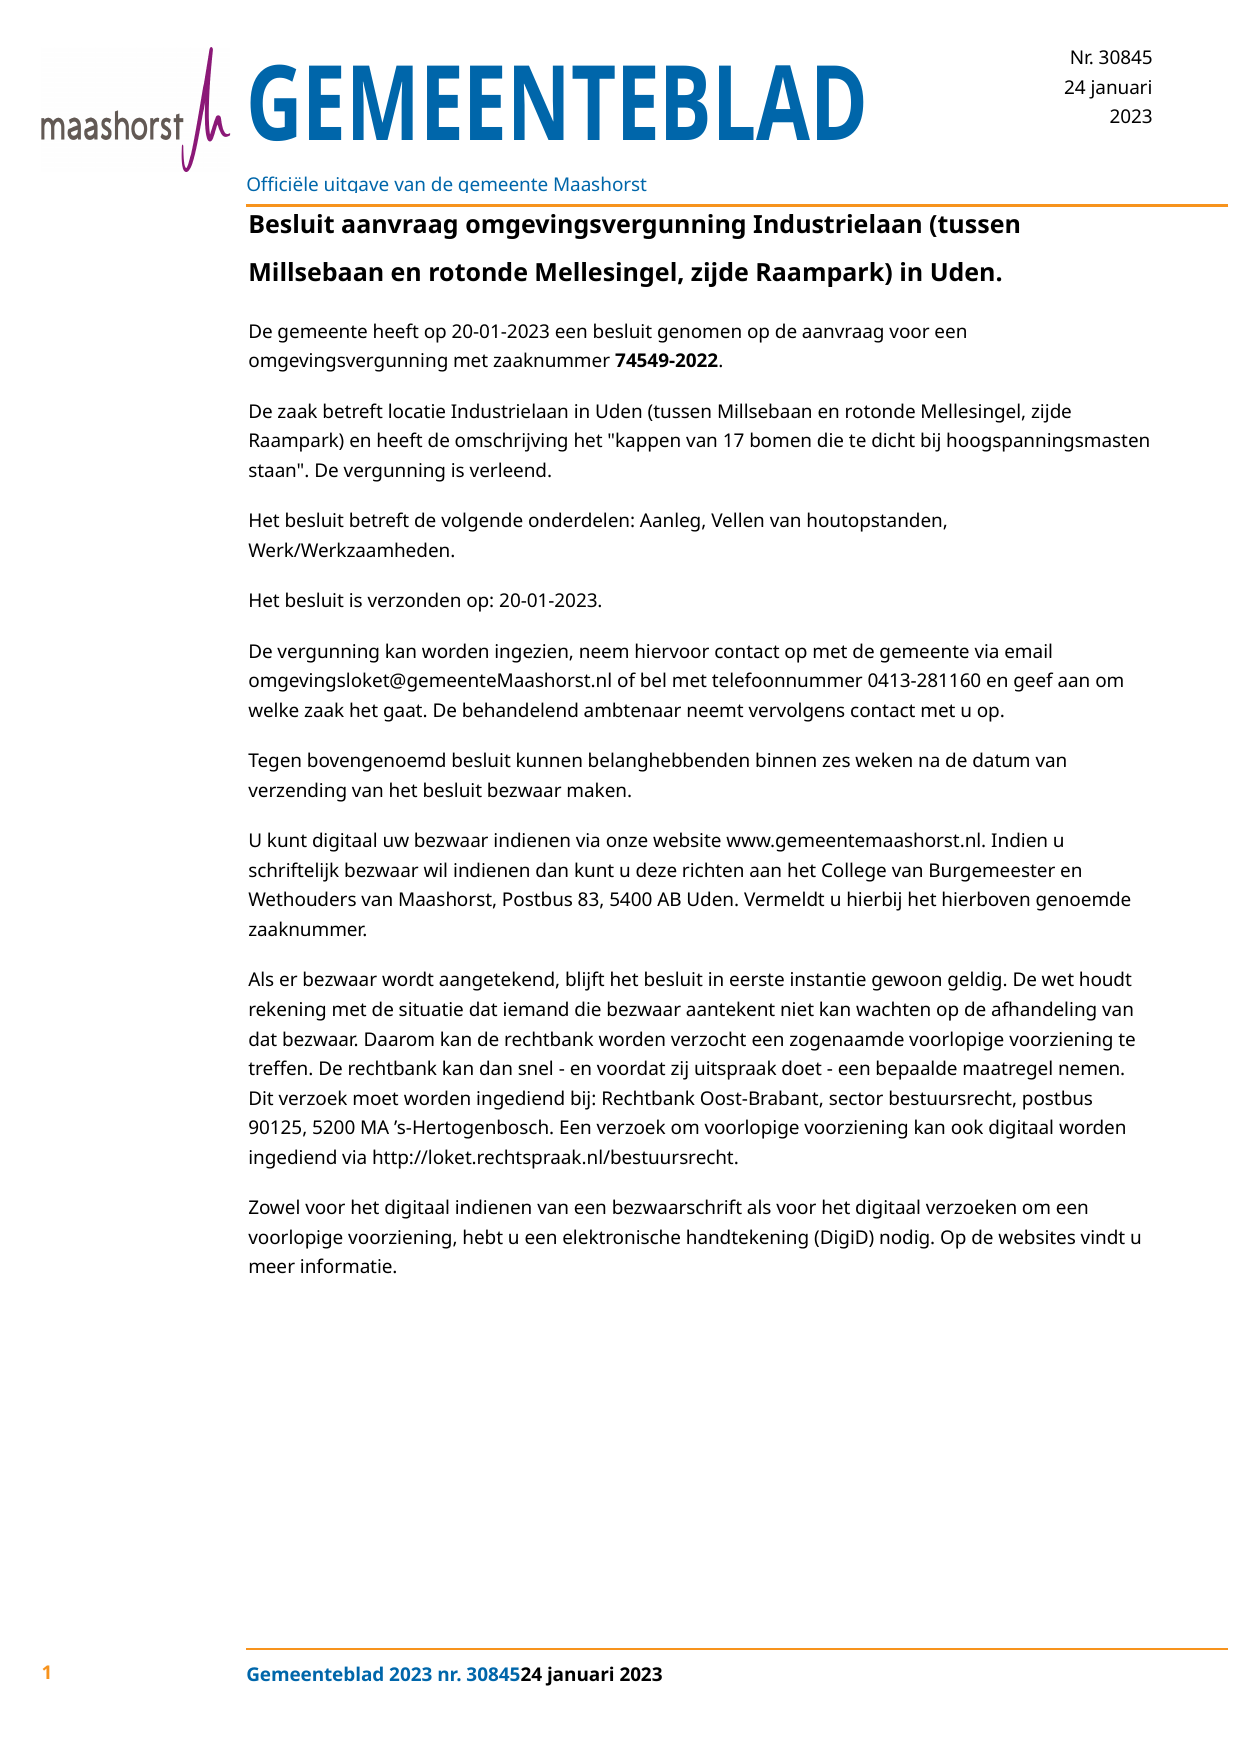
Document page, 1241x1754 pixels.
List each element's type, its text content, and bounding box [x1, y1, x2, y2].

text U kunt digitaal uw bezwaar indienen via onze website www.gemeentemaashorst.nl. Indien u schriftelijk bezwaar wil indienen dan kunt u deze richten aan het College van Burgemeester en Wethouders van Maashorst, Postbus 83, 5400 AB Uden. Vermeldt u hierbij het hierboven genoemde zaaknummer. [248, 827, 1152, 942]
text De gemeente heeft op 20-01-2023 een besluit genomen op de aanvraag voor een omgevingsvergunning met zaaknummer 74549-2022. [248, 318, 1152, 373]
text De zaak betreft locatie Industrielaan in Uden (tussen Millsebaan en rotonde Mellesingel, zijde Raampark) en heeft de omschrijving het "kappen van 17 bomen die te dicht bij hoogspanningsmasten staan". De vergunning is verleend. [248, 398, 1152, 483]
text Het besluit betreft de volgende onderdelen: Aanleg, Vellen van houtopstanden, Werk/Werkzaamheden. [248, 507, 1152, 563]
text Besluit aanvraag omgevingsvergunning Industrielaan (tussen Millsebaan en rotonde Mellesingel, zijde Raampark) in Uden. [248, 207, 1152, 288]
text De vergunning kan worden ingezien, neem hiervoor contact op met de gemeente via email omgevingsloket@gemeenteMaashorst.nl of bel met telefoonnummer 0413-281160 en geef aan om welke zaak het gaat. De behandelend ambtenaar neemt vervolgens contact met u op. [248, 638, 1152, 723]
text Zowel voor het digitaal indienen van een bezwaarschrift als voor het digitaal verzoeken om een voorlopige voorziening, hebt u een elektronische handtekening (DigiD) nodig. Op de websites vindt u meer informatie. [248, 1194, 1152, 1279]
text Het besluit is verzonden op: 20-01-2023. [248, 587, 1152, 613]
text Tegen bovengenoemd besluit kunnen belanghebbenden binnen zes weken na de datum van verzending van het besluit bezwaar maken. [248, 747, 1152, 803]
picture [41, 47, 231, 172]
text Als er bezwaar wordt aangetekend, blijft het besluit in eerste instantie gewoon geldig. De wet houdt rekening met de situatie dat iemand die bezwaar aantekent niet kan wachten op de afhandeling van dat bezwaar. Daarom kan de rechtbank worden verzocht een zogenaamde voorlopige voorziening te treffen. De rechtbank kan dan snel - en voordat zij uitspraak doet - een bepaalde maatregel nemen. Dit verzoek moet worden ingediend bij: Rechtbank Oost-Brabant, sector bestuursrecht, postbus 90125, 5200 MA ’s-Hertogenbosch. Een verzoek om voorlopige voorziening kan ook digitaal worden ingediend via http://loket.rechtspraak.nl/bestuursrecht. [248, 967, 1152, 1170]
